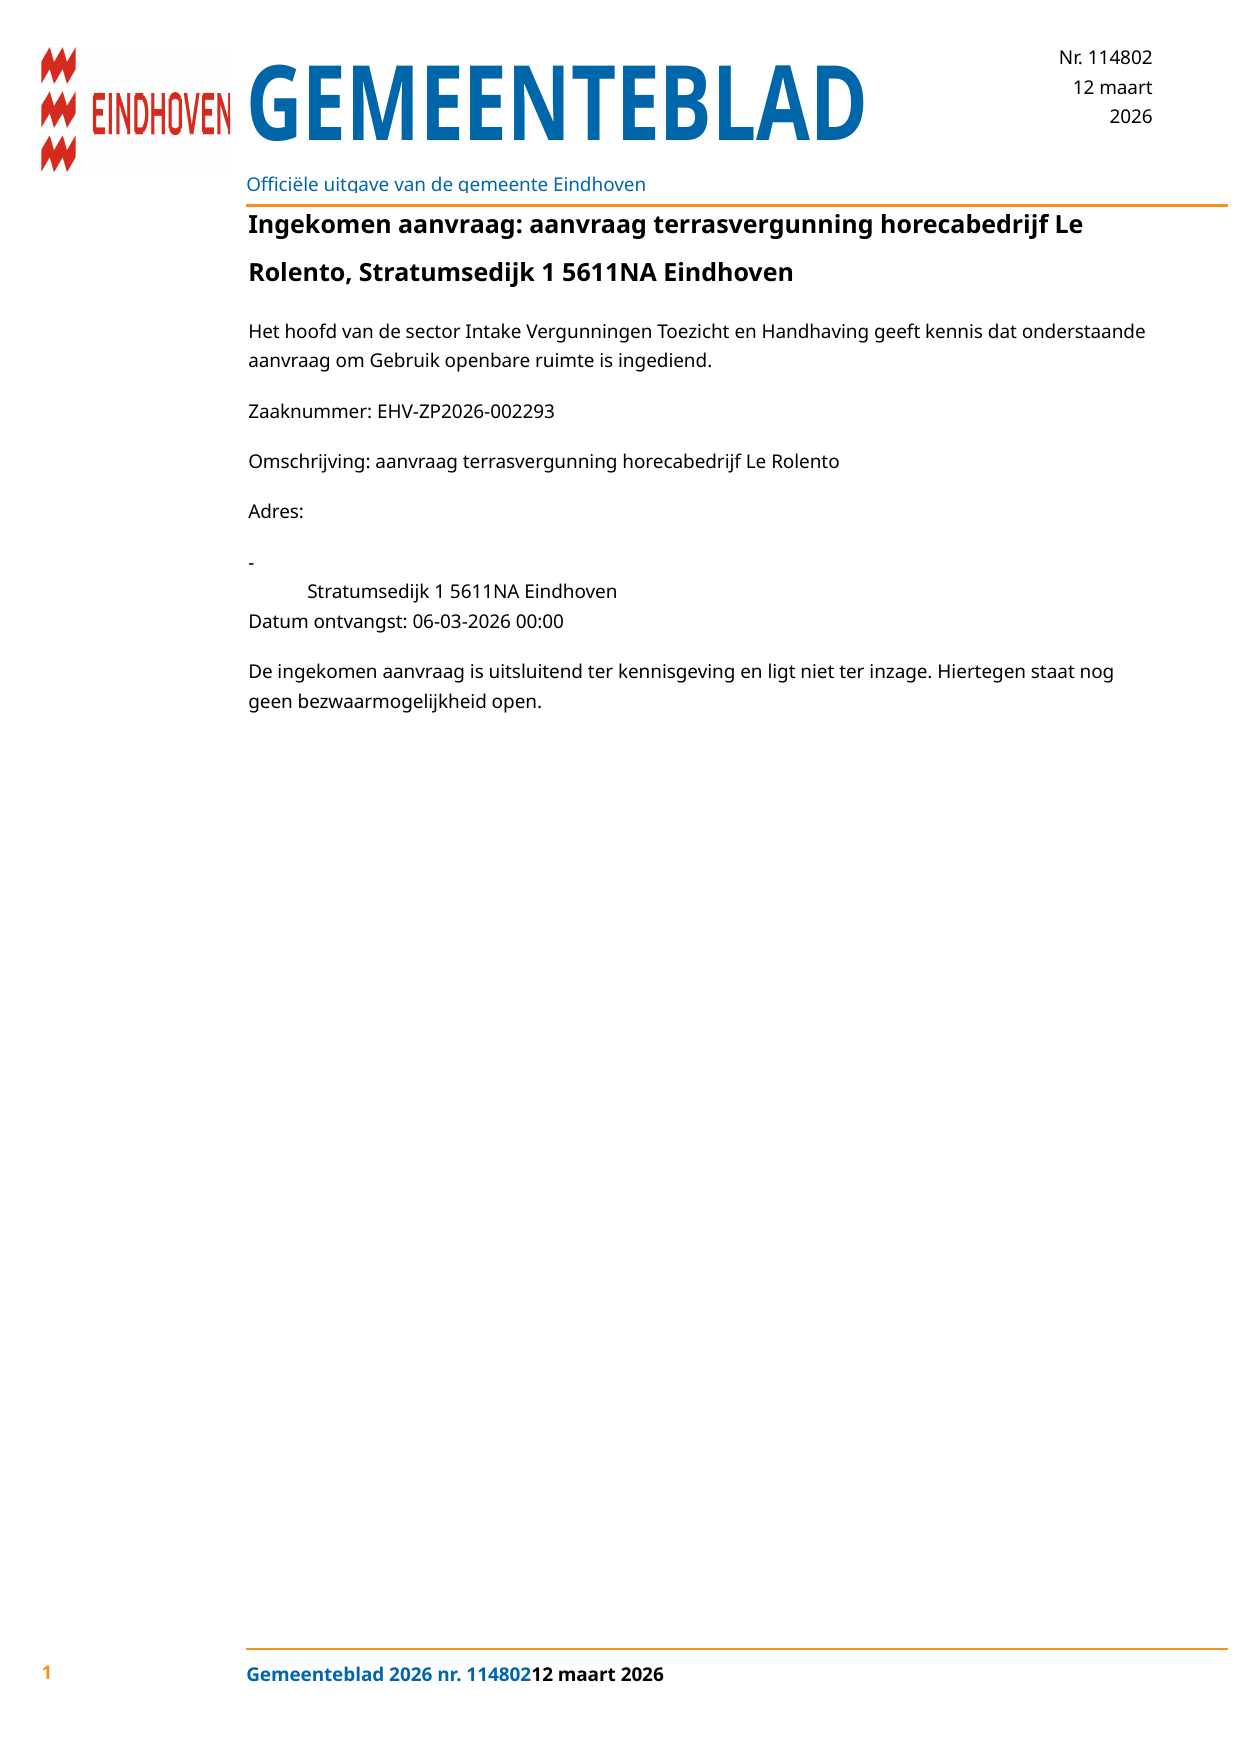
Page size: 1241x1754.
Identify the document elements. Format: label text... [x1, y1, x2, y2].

text Omschrijving: aanvraag terrasvergunning horecabedrijf Le Rolento [248, 448, 1152, 474]
text De ingekomen aanvraag is uitsluitend ter kennisgeving en ligt niet ter inzage. Hiertegen staat nog geen bezwaarmogelijkheid open. [248, 659, 1152, 714]
text Het hoofd van de sector Intake Vergunningen Toezicht en Handhaving geeft kennis dat onderstaande aanvraag om Gebruik openbare ruimte is ingediend. [248, 318, 1152, 373]
text Ingekomen aanvraag: aanvraag terrasvergunning horecabedrijf Le Rolento, Stratumsedijk 1 5611NA Eindhoven [248, 207, 1152, 288]
list Stratumsedijk 1 5611NA Eindhoven [248, 579, 1152, 604]
text Adres: [248, 499, 1152, 524]
text Zaaknummer: EHV-ZP2026-002293 [248, 398, 1152, 424]
picture [41, 47, 231, 172]
text Datum ontvangst: 06-03-2026 00:00 [248, 608, 1152, 634]
